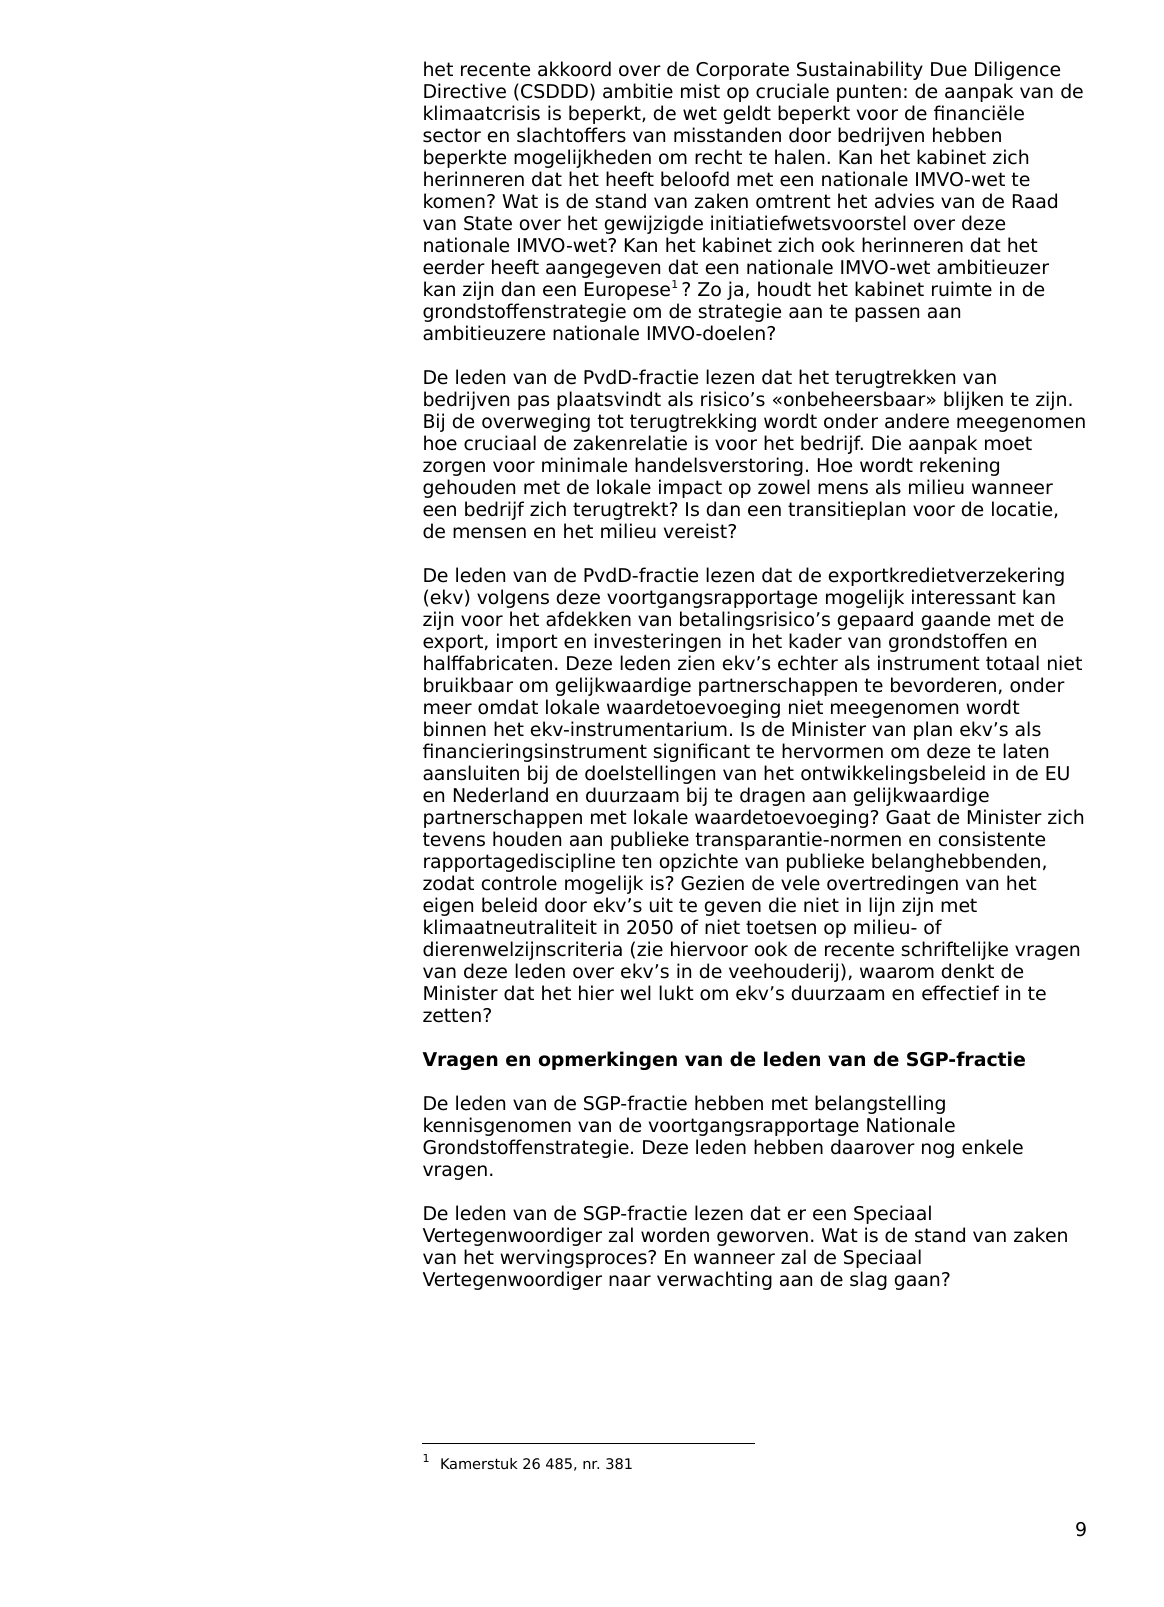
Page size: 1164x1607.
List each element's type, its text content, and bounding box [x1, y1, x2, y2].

text De leden van de SGP-fractie lezen dat er een Speciaal Vertegenwoordiger zal worden geworven. Wat is de stand van zaken van het wervingsproces? En wanneer zal de Speciaal Vertegenwoordiger naar verwachting aan de slag gaan? [422, 1203, 1087, 1291]
subtitle Vragen en opmerkingen van de leden van de SGP-fractie [422, 1049, 1087, 1071]
text De leden van de PvdD-fractie lezen dat het terugtrekken van bedrijven pas plaatsvindt als risico’s «onbeheersbaar» blijken te zijn. Bij de overweging tot terugtrekking wordt onder andere meegenomen hoe cruciaal de zakenrelatie is voor het bedrijf. Die aanpak moet zorgen voor minimale handelsverstoring. Hoe wordt rekening gehouden met de lokale impact op zowel mens als milieu wanneer een bedrijf zich terugtrekt? Is dan een transitieplan voor de locatie, de mensen en het milieu vereist? [422, 367, 1087, 543]
text De leden van de SGP-fractie hebben met belangstelling kennisgenomen van de voortgangsrapportage Nationale Grondstoffenstrategie. Deze leden hebben daarover nog enkele vragen. [422, 1093, 1087, 1181]
text De leden van de PvdD-fractie lezen dat de exportkredietverzekering (ekv) volgens deze voortgangsrapportage mogelijk interessant kan zijn voor het afdekken van betalingsrisico’s gepaard gaande met de export, import en investeringen in het kader van grondstoffen en halffabricaten. Deze leden zien ekv’s echter als instrument totaal niet bruikbaar om gelijkwaardige partnerschappen te bevorderen, onder meer omdat lokale waardetoevoeging niet meegenomen wordt binnen het ekv-instrumentarium. Is de Minister van plan ekv’s als financieringsinstrument significant te hervormen om deze te laten aansluiten bij de doelstellingen van het ontwikkelingsbeleid in de EU en Nederland en duurzaam bij te dragen aan gelijkwaardige partnerschappen met lokale waardetoevoeging? Gaat de Minister zich tevens houden aan publieke transparantie-normen en consistente rapportagediscipline ten opzichte van publieke belanghebbenden, zodat controle mogelijk is? Gezien de vele overtredingen van het eigen beleid door ekv’s uit te geven die niet in lijn zijn met klimaatneutraliteit in 2050 of niet toetsen op milieu- of dierenwelzijnscriteria (zie hiervoor ook de recente schriftelijke vragen van deze leden over ekv’s in de veehouderij), waarom denkt de Minister dat het hier wel lukt om ekv’s duurzaam en effectief in te zetten? [422, 565, 1087, 1027]
text Kamerstuk 26 485, nr. 381 [422, 1452, 1087, 1474]
text het recente akkoord over de Corporate Sustainability Due Diligence Directive (CSDDD) ambitie mist op cruciale punten: de aanpak van de klimaatcrisis is beperkt, de wet geldt beperkt voor de financiële sector en slachtoffers van misstanden door bedrijven hebben beperkte mogelijkheden om recht te halen. Kan het kabinet zich herinneren dat het heeft beloofd met een nationale IMVO-wet te komen? Wat is de stand van zaken omtrent het advies van de Raad van State over het gewijzigde initiatiefwetsvoorstel over deze nationale IMVO-wet? Kan het kabinet zich ook herinneren dat het eerder heeft aangegeven dat een nationale IMVO-wet ambitieuzer kan zijn dan een Europese? Zo ja, houdt het kabinet ruimte in de grondstoffenstrategie om de strategie aan te passen aan ambitieuzere nationale IMVO-doelen? [422, 59, 1087, 345]
